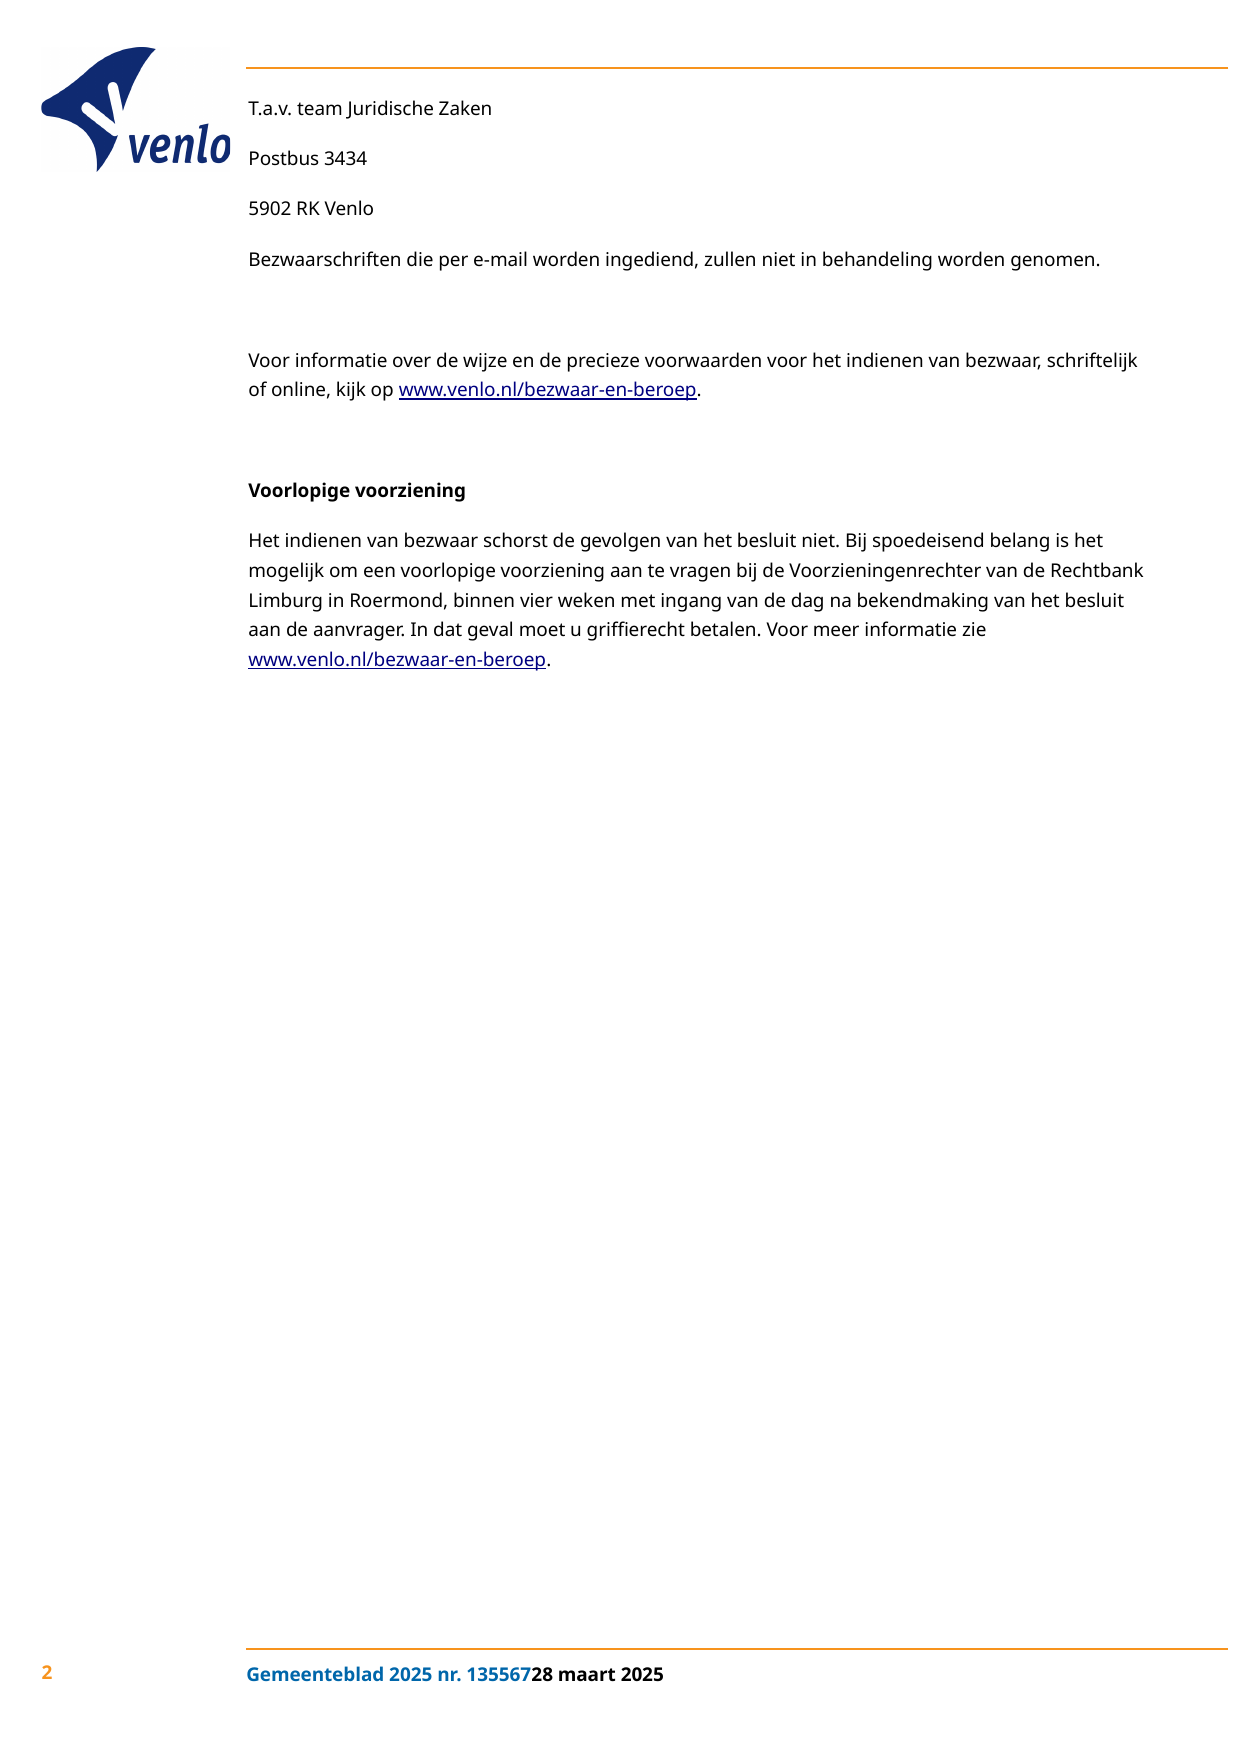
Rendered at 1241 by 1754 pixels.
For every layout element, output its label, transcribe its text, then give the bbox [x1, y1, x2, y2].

text 5902 RK Venlo [248, 196, 1152, 221]
text Het indienen van bezwaar schorst de gevolgen van het besluit niet. Bij spoedeisend belang is het mogelijk om een voorlopige voorziening aan te vragen bij de Voorzieningenrechter van de Rechtbank Limburg in Roermond, binnen vier weken met ingang van de dag na bekendmaking van het besluit aan de aanvrager. In dat geval moet u griffierecht betalen. Voor meer informatie zie www.venlo.nl/bezwaar-en-beroep. [248, 528, 1152, 672]
text Bezwaarschriften die per e-mail worden ingediend, zullen niet in behandeling worden genomen. [248, 246, 1152, 272]
text T.a.v. team Juridische Zaken [248, 95, 1152, 121]
text Voor informatie over de wijze en de precieze voorwaarden voor het indienen van bezwaar, schriftelijk of online, kijk op www.venlo.nl/bezwaar-en-beroep. [248, 347, 1152, 402]
text Postbus 3434 [248, 145, 1152, 171]
text Voorlopige voorziening [248, 477, 1152, 503]
picture [41, 47, 231, 172]
